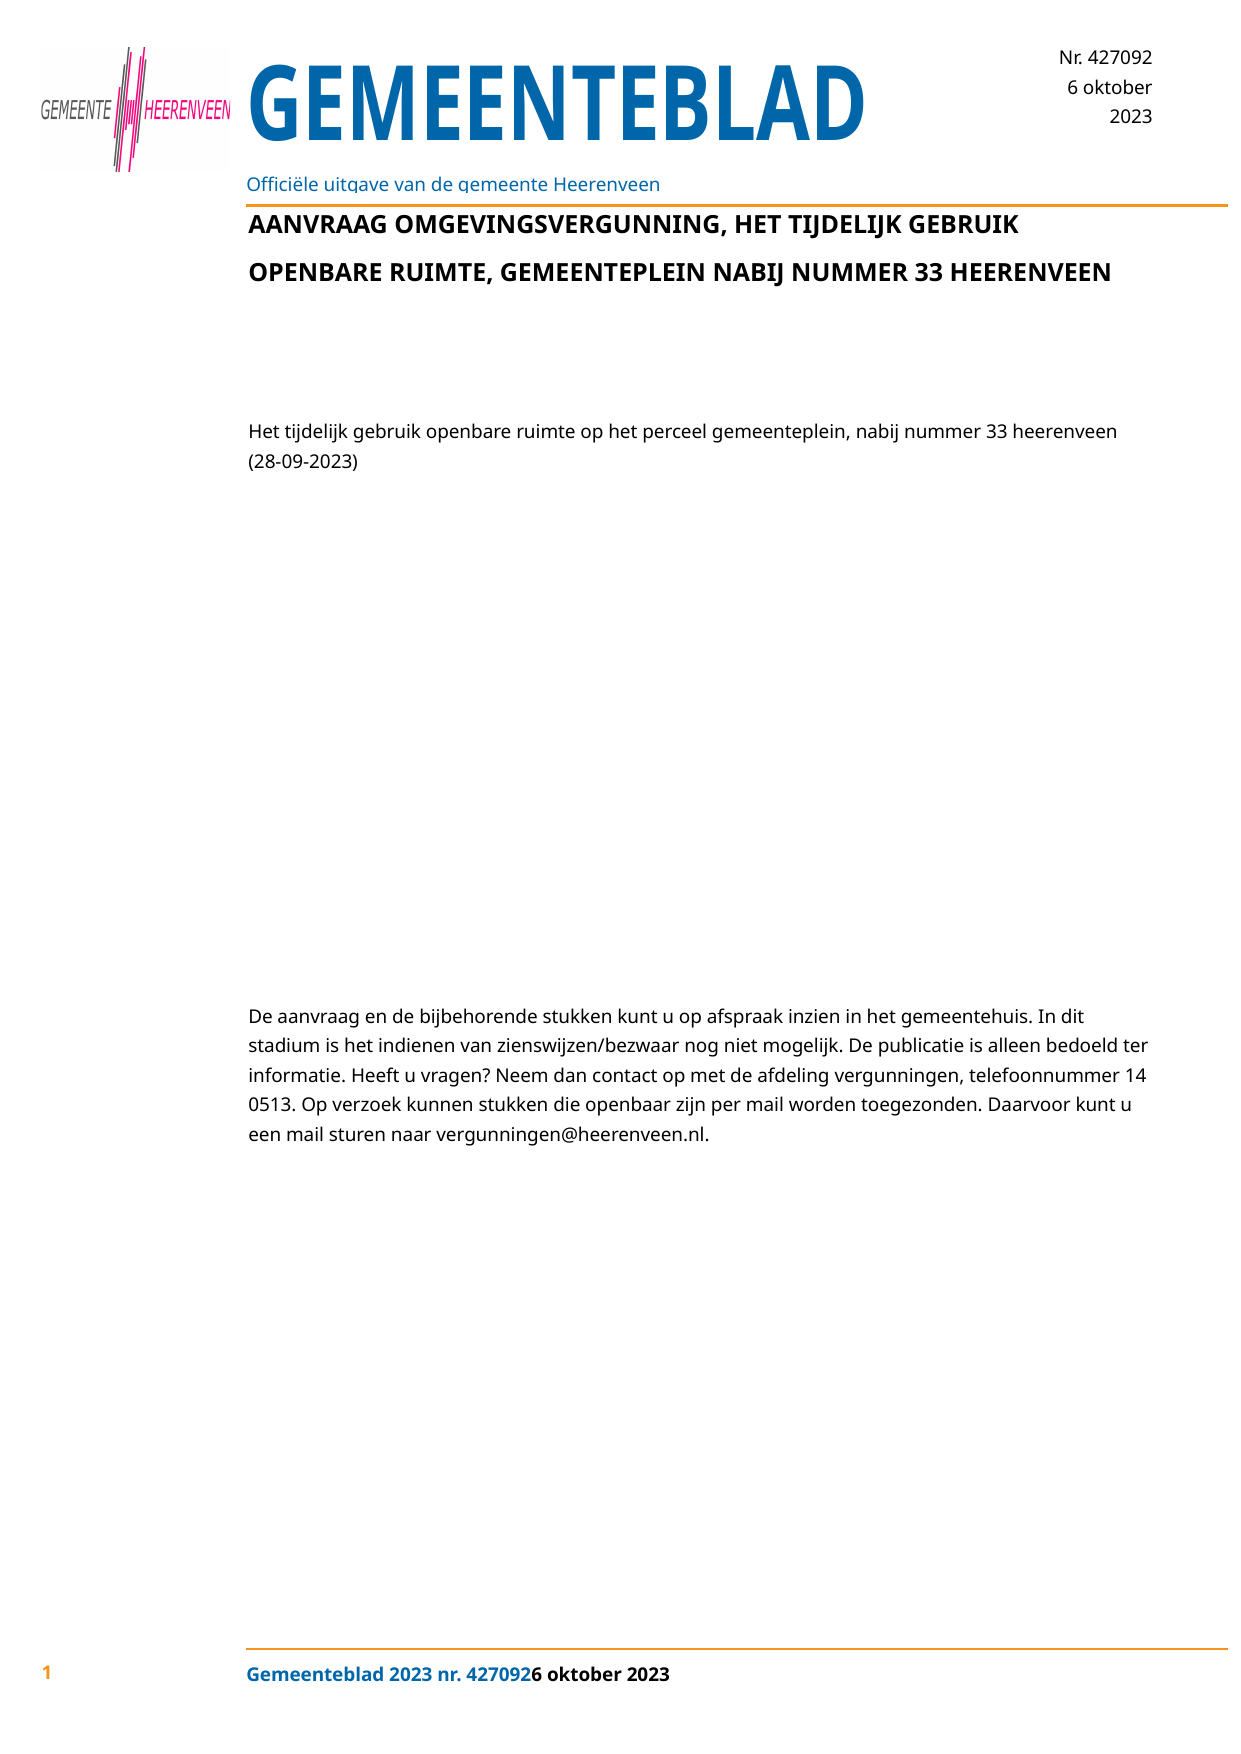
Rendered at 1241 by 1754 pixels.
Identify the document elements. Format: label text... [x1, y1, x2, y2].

text De aanvraag en de bijbehorende stukken kunt u op afspraak inzien in het gemeentehuis. In dit stadium is het indienen van zienswijzen/bezwaar nog niet mogelijk. De publicatie is alleen bedoeld ter informatie. Heeft u vragen? Neem dan contact op met de afdeling vergunningen, telefoonnummer 14 0513. Op verzoek kunnen stukken die openbaar zijn per mail worden toegezonden. Daarvoor kunt u een mail sturen naar vergunningen@heerenveen.nl. [248, 1003, 1152, 1147]
text Het tijdelijk gebruik openbare ruimte op het perceel gemeenteplein, nabij nummer 33 heerenveen (28-09-2023) [248, 419, 1152, 474]
text AANVRAAG OMGEVINGSVERGUNNING, HET TIJDELIJK GEBRUIK OPENBARE RUIMTE, GEMEENTEPLEIN NABIJ NUMMER 33 HEERENVEEN [248, 207, 1152, 288]
picture [41, 47, 231, 172]
